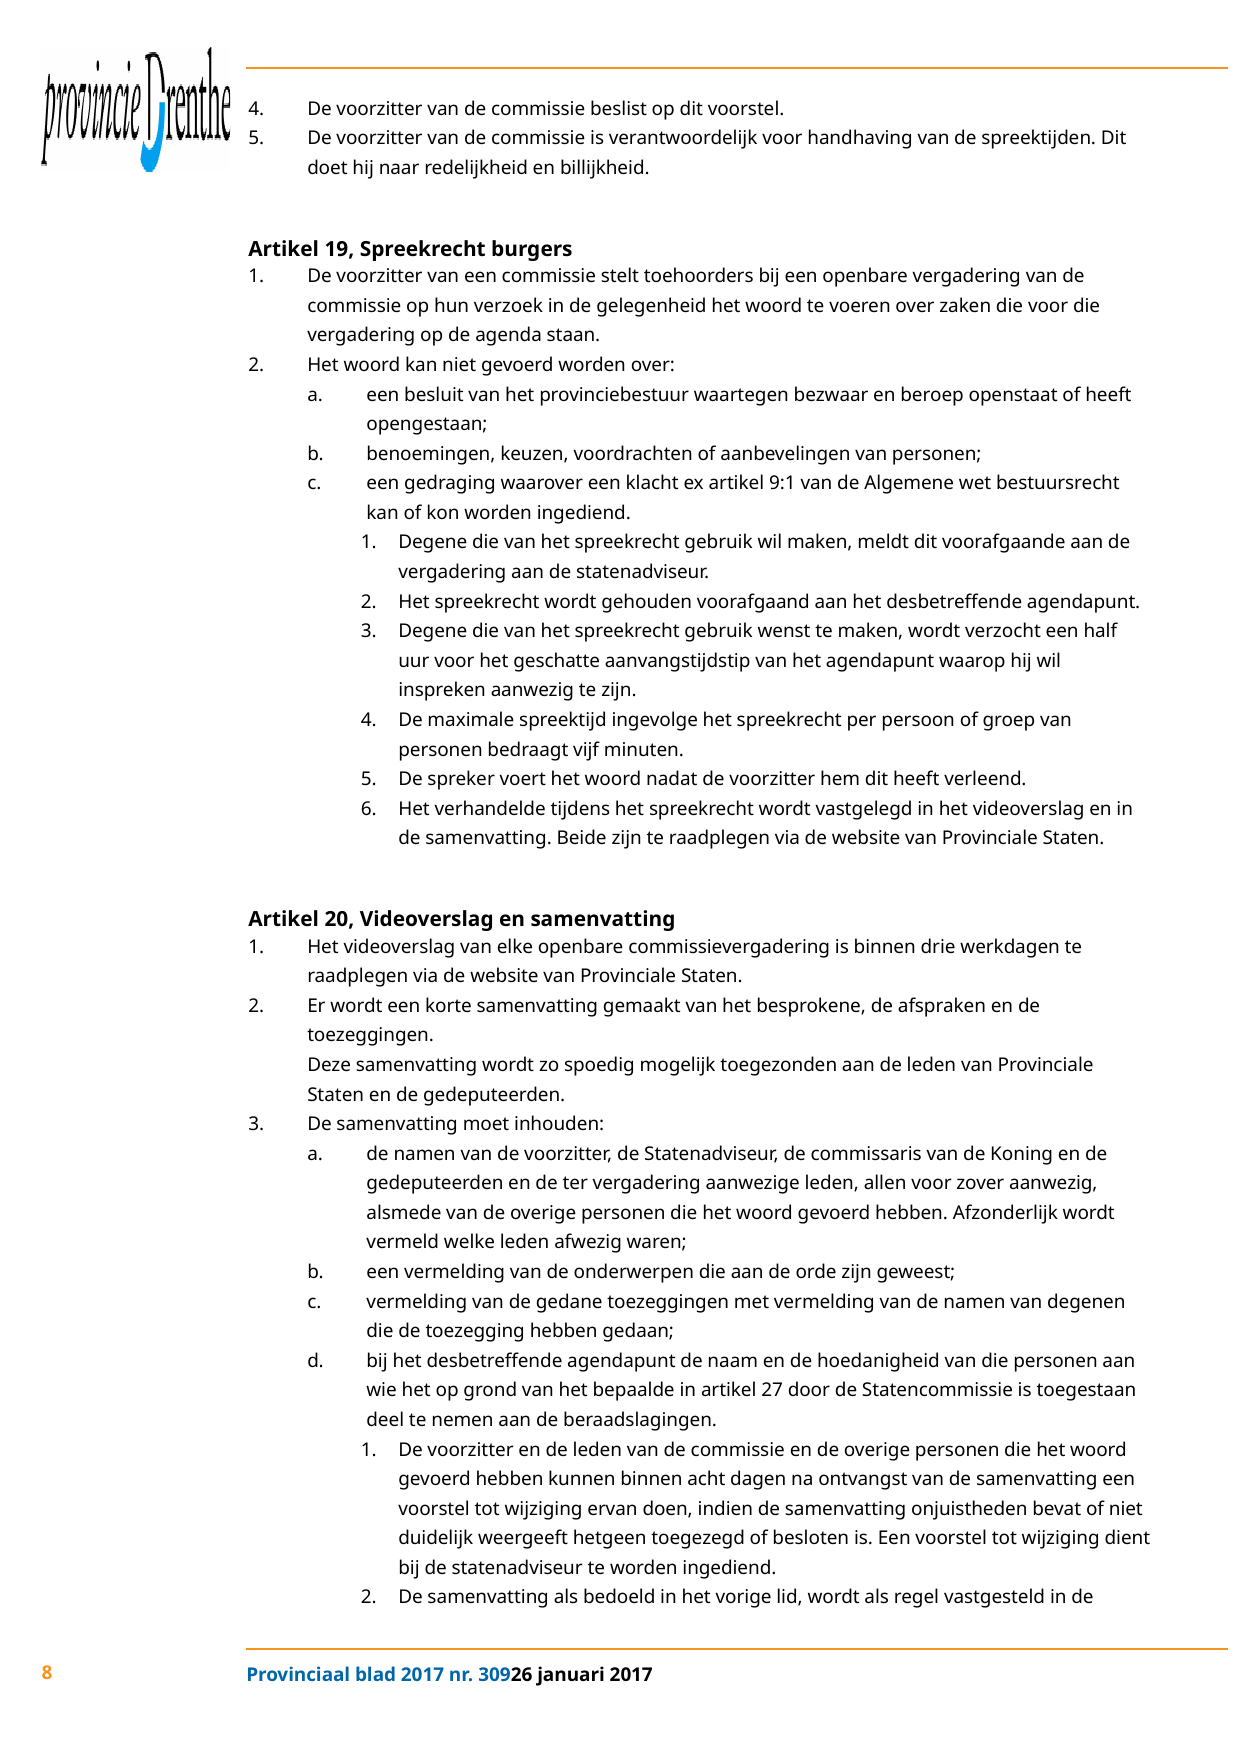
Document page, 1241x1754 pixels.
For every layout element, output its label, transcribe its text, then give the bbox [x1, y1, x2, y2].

list De samenvatting moet inhouden: [248, 1110, 1152, 1136]
picture [41, 47, 231, 172]
list De maximale spreektijd ingevolge het spreekrecht per persoon of groep van personen bedraagt vijf minuten. [361, 706, 1152, 761]
list bij het desbetreffende agendapunt de naam en de hoedanigheid van die personen aan wie het op grond van het bepaalde in artikel 27 door de Statencommissie is toegestaan deel te nemen aan de beraadslagingen. [307, 1347, 1152, 1432]
text Artikel 19, Spreekrecht burgers [248, 234, 1152, 262]
list Deze samenvatting wordt zo spoedig mogelijk toegezonden aan de leden van Provinciale Staten en de gedeputeerden. [248, 1051, 1152, 1107]
list Het verhandelde tijdens het spreekrecht wordt vastgelegd in het videoverslag en in de samenvatting. Beide zijn te raadplegen via de website van Provinciale Staten. [361, 795, 1152, 850]
list De voorzitter van de commissie is verantwoordelijk voor handhaving van de spreektijden. Dit doet hij naar redelijkheid en billijkheid. [248, 124, 1152, 180]
list De spreker voert het woord nadat de voorzitter hem dit heeft verleend. [361, 765, 1152, 791]
list De voorzitter van een commissie stelt toehoorders bij een openbare vergadering van de commissie op hun verzoek in de gelegenheid het woord te voeren over zaken die voor die vergadering op de agenda staan. [248, 262, 1152, 347]
list een besluit van het provinciebestuur waartegen bezwaar en beroep openstaat of heeft opengestaan; [307, 381, 1152, 436]
list benoemingen, keuzen, voordrachten of aanbevelingen van personen; [307, 440, 1152, 466]
list De voorzitter en de leden van de commissie en de overige personen die het woord gevoerd hebben kunnen binnen acht dagen na ontvangst van de samenvatting een voorstel tot wijziging ervan doen, indien de samenvatting onjuistheden bevat of niet duidelijk weergeeft hetgeen toegezegd of besloten is. Een voorstel tot wijziging dient bij de statenadviseur te worden ingediend. [361, 1436, 1152, 1580]
list vermelding van de gedane toezeggingen met vermelding van de namen van degenen die de toezegging hebben gedaan; [307, 1288, 1152, 1343]
text Artikel 20, Videoverslag en samenvatting [248, 904, 1152, 933]
list een gedraging waarover een klacht ex artikel 9:1 van de Algemene wet bestuursrecht kan of kon worden ingediend. [307, 469, 1152, 525]
list de namen van de voorzitter, de Statenadviseur, de commissaris van de Koning en de gedeputeerden en de ter vergadering aanwezige leden, allen voor zover aanwezig, alsmede van de overige personen die het woord gevoerd hebben. Afzonderlijk wordt vermeld welke leden afwezig waren; [307, 1140, 1152, 1254]
list Degene die van het spreekrecht gebruik wenst te maken, wordt verzocht een half uur voor het geschatte aanvangstijdstip van het agendapunt waarop hij wil inspreken aanwezig te zijn. [361, 617, 1152, 702]
list Het woord kan niet gevoerd worden over: [248, 351, 1152, 377]
list een vermelding van de onderwerpen die aan de orde zijn geweest; [307, 1258, 1152, 1284]
list Het videoverslag van elke openbare commissievergadering is binnen drie werkdagen te raadplegen via de website van Provinciale Staten. [248, 933, 1152, 988]
list Het spreekrecht wordt gehouden voorafgaand aan het desbetreffende agendapunt. [361, 588, 1152, 613]
list Degene die van het spreekrecht gebruik wil maken, meldt dit voorafgaande aan de vergadering aan de statenadviseur. [361, 529, 1152, 584]
list Er wordt een korte samenvatting gemaakt van het besprokene, de afspraken en de toezeggingen. [248, 992, 1152, 1047]
list De samenvatting als bedoeld in het vorige lid, wordt als regel vastgesteld in de [361, 1584, 1152, 1609]
list De voorzitter van de commissie beslist op dit voorstel. [248, 95, 1152, 121]
